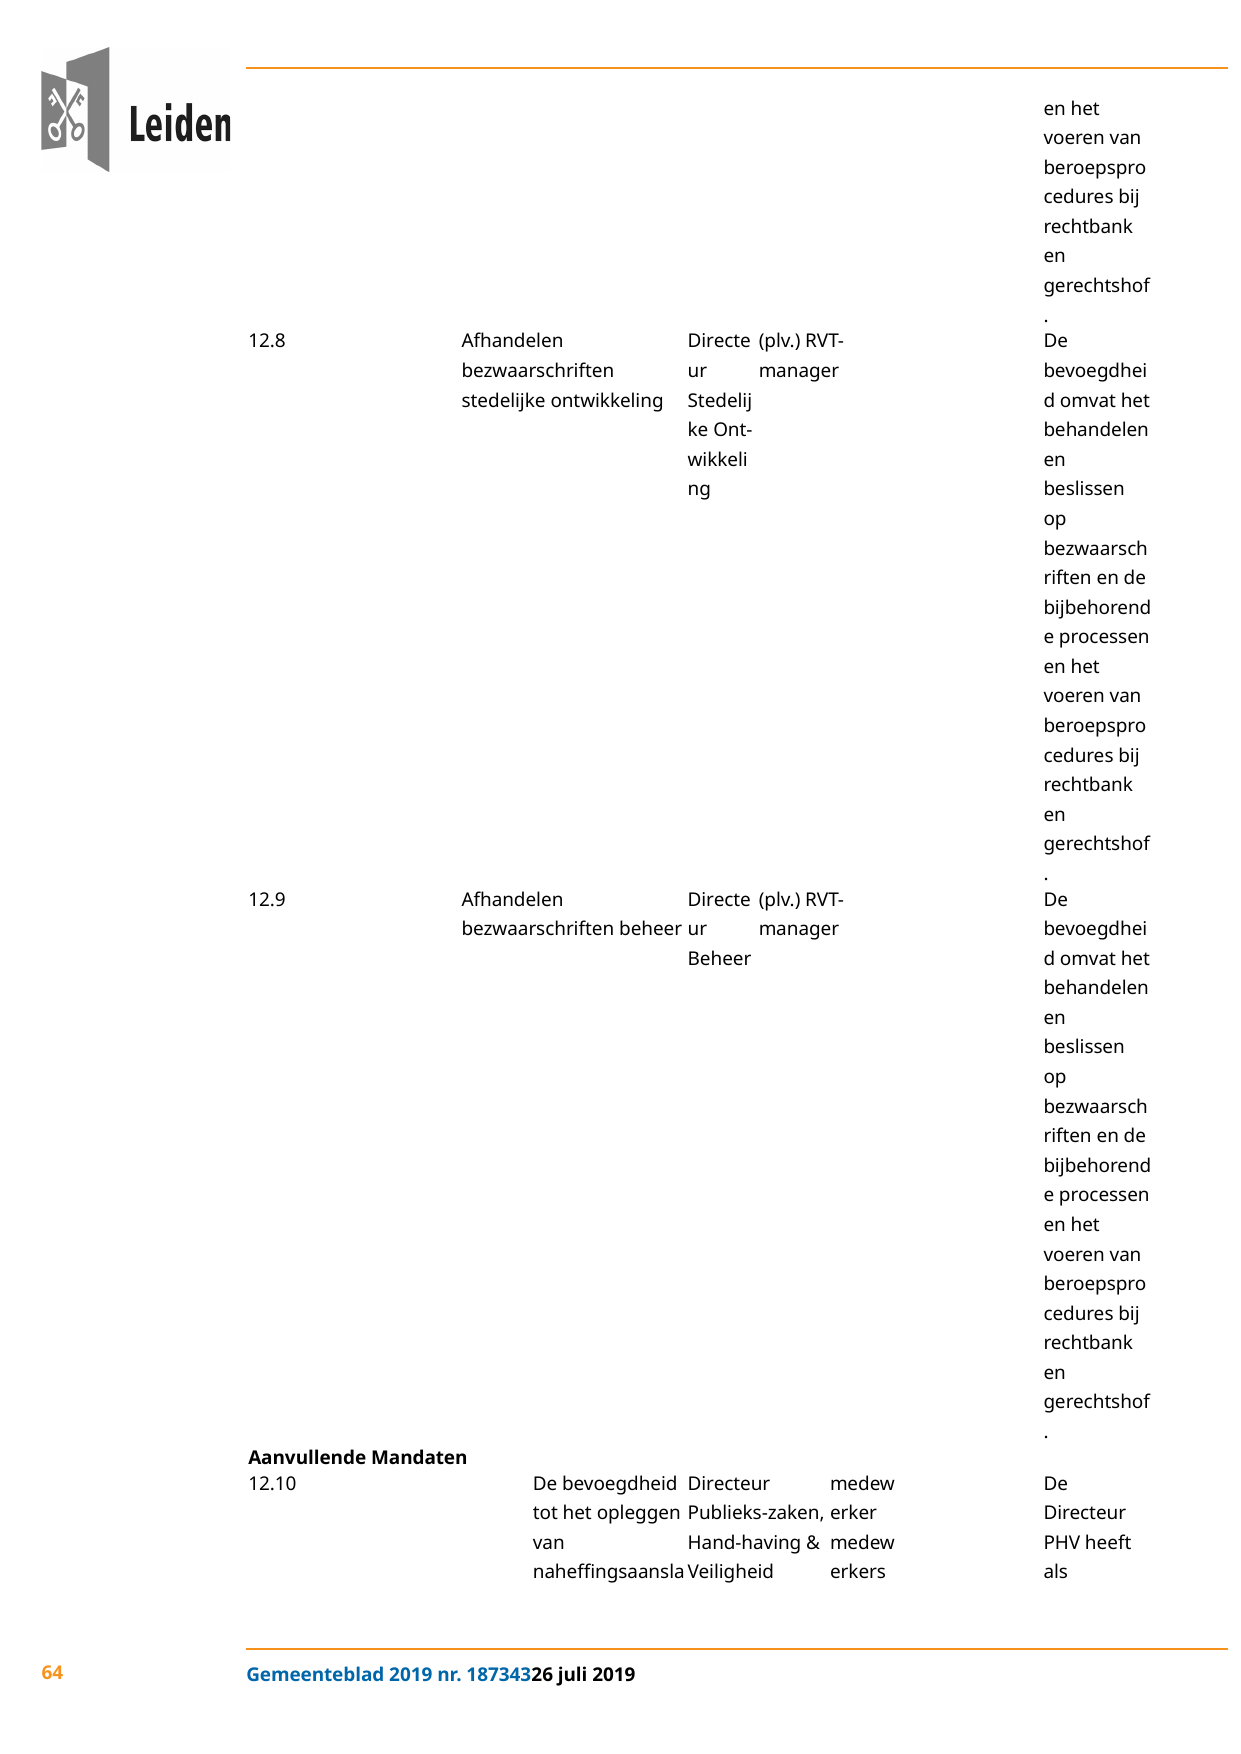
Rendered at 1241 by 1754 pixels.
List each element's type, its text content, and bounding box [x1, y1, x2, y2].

table_cell 12.9 [248, 886, 461, 1444]
table_cell [901, 328, 972, 886]
table_cell (plv.) RVT-manager [759, 328, 901, 886]
table_cell [759, 95, 901, 328]
table_cell Afhandelen bezwaarschriften stedelijke ontwikkeling [461, 328, 687, 886]
table_cell [248, 95, 461, 328]
table_cell De bevoegdheid omvat het behandelen en beslissen op bezwaarschriften en de bijbehorende processen en het voeren van beroepsprocedures bij rechtbank en gerechtshof. [1043, 886, 1152, 1444]
table_cell [901, 886, 972, 1444]
table_cell Directeur Stedelijke Ont-wikkeling [688, 328, 758, 886]
table_cell 12.10 [248, 1470, 533, 1584]
table_cell De bevoegdheid omvat het behandelen en beslissen op bezwaarschriften en de bijbehorende processen en het voeren van beroepsprocedures bij rechtbank en gerechtshof. [1043, 328, 1152, 886]
table_cell en het voeren van beroepsprocedures bij rechtbank en gerechtshof. [1043, 95, 1152, 328]
table_cell [901, 95, 972, 328]
table_cell [972, 1470, 1043, 1584]
table_cell [688, 95, 758, 328]
picture [41, 47, 231, 172]
table_cell medewerker medewerkers [830, 1470, 901, 1584]
table_cell De bevoegdheid tot het opleggen van naheffingsaansla [533, 1470, 687, 1584]
table_cell De Directeur PHV heeft als [1043, 1470, 1152, 1584]
table_cell 12.8 [248, 328, 461, 886]
table_cell Directeur Publieks-zaken, Hand-having & Veiligheid [688, 1470, 830, 1584]
table_cell Aanvullende Mandaten [248, 1444, 1152, 1470]
table_cell [901, 1470, 972, 1584]
table_cell [972, 95, 1043, 328]
table_cell Afhandelen bezwaarschriften beheer [461, 886, 687, 1444]
table_cell [461, 95, 687, 328]
table_cell [972, 886, 1043, 1444]
table_cell (plv.) RVT-manager [759, 886, 901, 1444]
table_cell Directeur Beheer [688, 886, 758, 1444]
table_cell [972, 328, 1043, 886]
